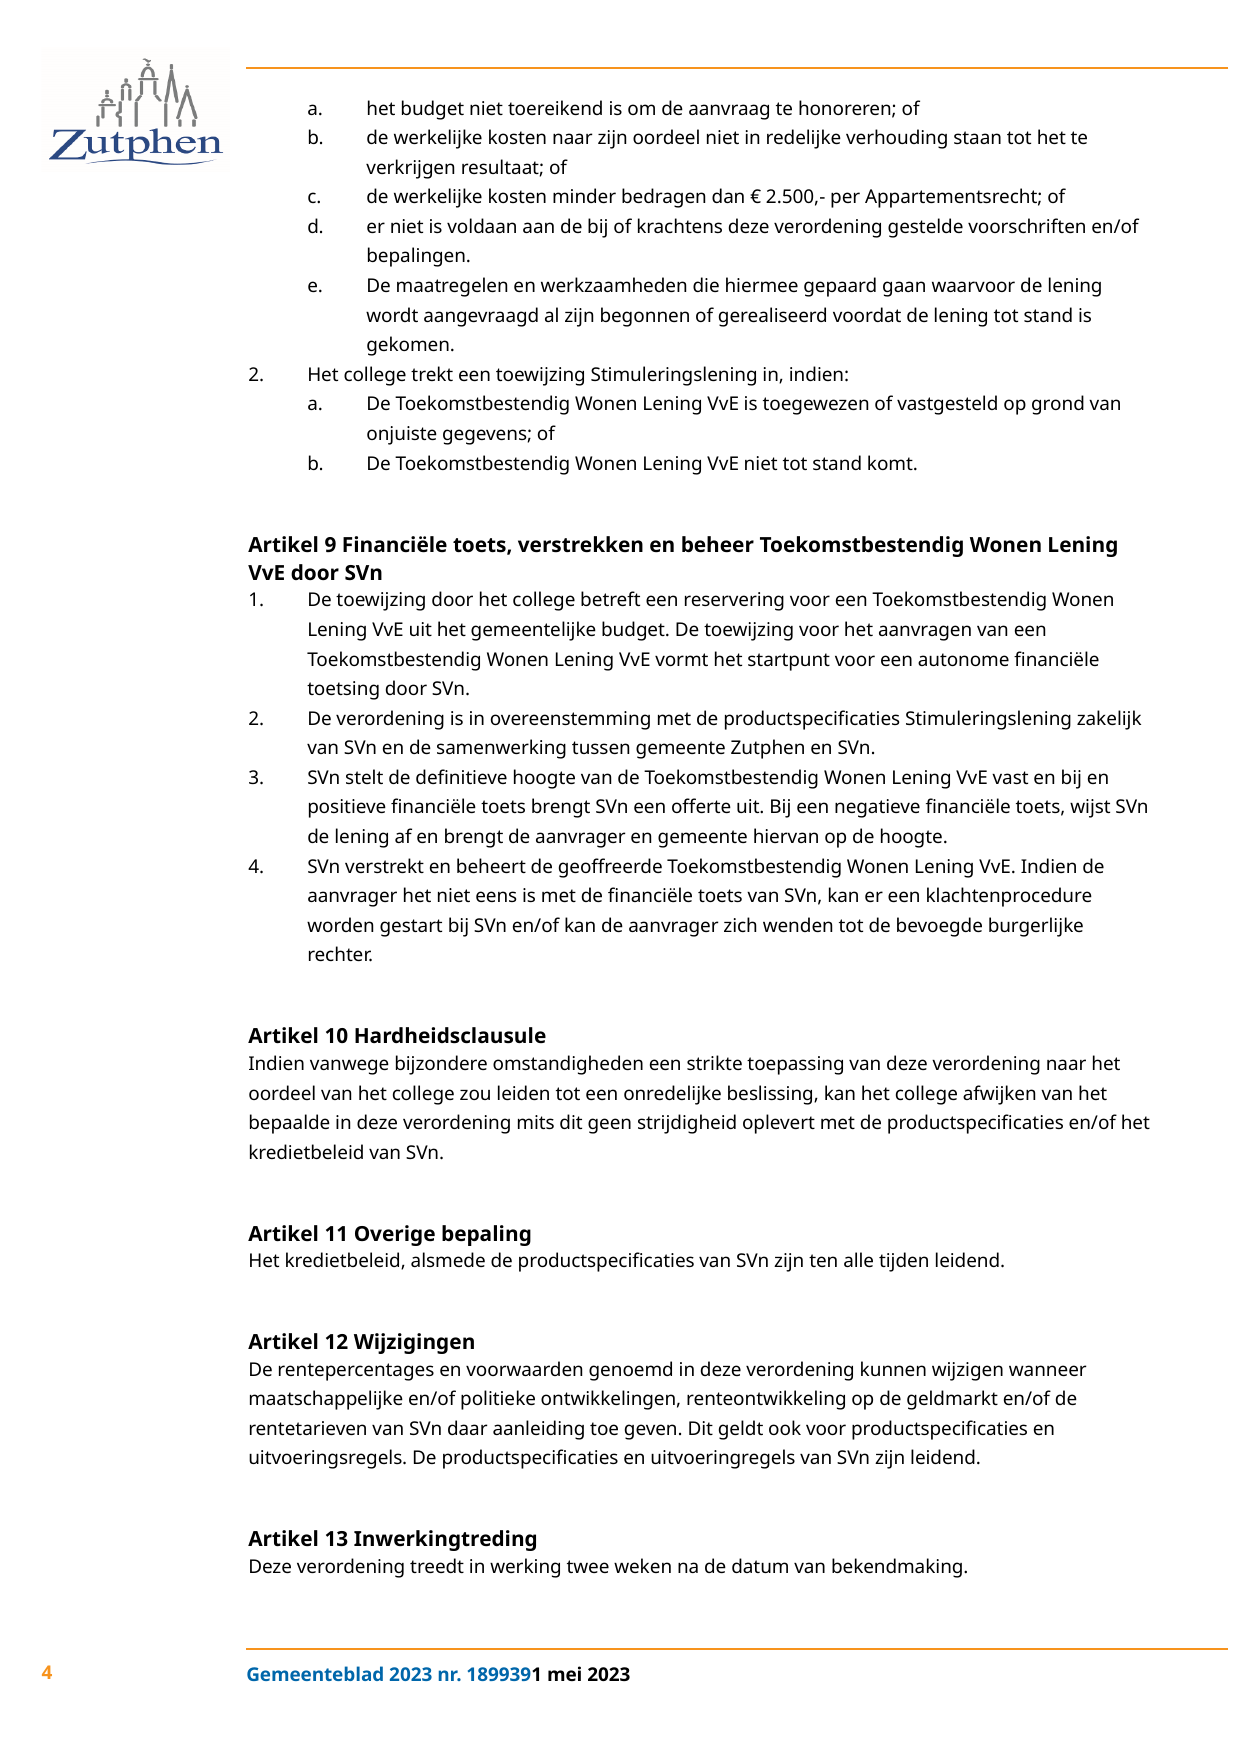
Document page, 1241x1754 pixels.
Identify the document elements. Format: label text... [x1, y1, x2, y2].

text Het kredietbeleid, alsmede de productspecificaties van SVn zijn ten alle tijden leidend. [248, 1247, 1152, 1273]
text Deze verordening treedt in werking twee weken na de datum van bekendmaking. [248, 1553, 1152, 1579]
list SVn verstrekt en beheert de geoffreerde Toekomstbestendig Wonen Lening VvE. Indien de aanvrager het niet eens is met de financiële toets van SVn, kan er een klachtenprocedure worden gestart bij SVn en/of kan de aanvrager zich wenden tot de bevoegde burgerlijke rechter. [248, 853, 1152, 967]
text Artikel 13 Inwerkingtreding [248, 1524, 1152, 1553]
text Artikel 9 Financiële toets, verstrekken en beheer Toekomstbestendig Wonen Lening VvE door SVn [248, 530, 1152, 587]
list het budget niet toereikend is om de aanvraag te honoreren; of [307, 95, 1152, 121]
text Artikel 12 Wijzigingen [248, 1327, 1152, 1356]
list SVn stelt de definitieve hoogte van de Toekomstbestendig Wonen Lening VvE vast en bij en positieve financiële toets brengt SVn een offerte uit. Bij een negatieve financiële toets, wijst SVn de lening af en brengt de aanvrager en gemeente hiervan op de hoogte. [248, 764, 1152, 849]
list de werkelijke kosten naar zijn oordeel niet in redelijke verhouding staan tot het te verkrijgen resultaat; of [307, 124, 1152, 180]
list er niet is voldaan aan de bij of krachtens deze verordening gestelde voorschriften en/of bepalingen. [307, 213, 1152, 268]
text De rentepercentages en voorwaarden genoemd in deze verordening kunnen wijzigen wanneer maatschappelijke en/of politieke ontwikkelingen, renteontwikkeling op de geldmarkt en/of de rentetarieven van SVn daar aanleiding toe geven. Dit geldt ook voor productspecificaties en uitvoeringsregels. De productspecificaties en uitvoeringregels van SVn zijn leidend. [248, 1356, 1152, 1470]
list De maatregelen en werkzaamheden die hiermee gepaard gaan waarvoor de lening wordt aangevraagd al zijn begonnen of gerealiseerd voordat de lening tot stand is gekomen. [307, 272, 1152, 357]
text Indien vanwege bijzondere omstandigheden een strikte toepassing van deze verordening naar het oordeel van het college zou leiden tot een onredelijke beslissing, kan het college afwijken van het bepaalde in deze verordening mits dit geen strijdigheid oplevert met de productspecificaties en/of het kredietbeleid van SVn. [248, 1050, 1152, 1164]
text Artikel 10 Hardheidsclausule [248, 1022, 1152, 1050]
list De verordening is in overeenstemming met de productspecificaties Stimuleringslening zakelijk van SVn en de samenwerking tussen gemeente Zutphen en SVn. [248, 705, 1152, 760]
list De Toekomstbestendig Wonen Lening VvE niet tot stand komt. [307, 450, 1152, 476]
text Artikel 11 Overige bepaling [248, 1219, 1152, 1247]
list De toewijzing door het college betreft een reservering voor een Toekomstbestendig Wonen Lening VvE uit het gemeentelijke budget. De toewijzing voor het aanvragen van een Toekomstbestendig Wonen Lening VvE vormt het startpunt voor een autonome financiële toetsing door SVn. [248, 587, 1152, 701]
list Het college trekt een toewijzing Stimuleringslening in, indien: [248, 361, 1152, 387]
list De Toekomstbestendig Wonen Lening VvE is toegewezen of vastgesteld op grond van onjuiste gegevens; of [307, 391, 1152, 446]
picture [41, 47, 231, 172]
list de werkelijke kosten minder bedragen dan € 2.500,- per Appartementsrecht; of [307, 183, 1152, 209]
